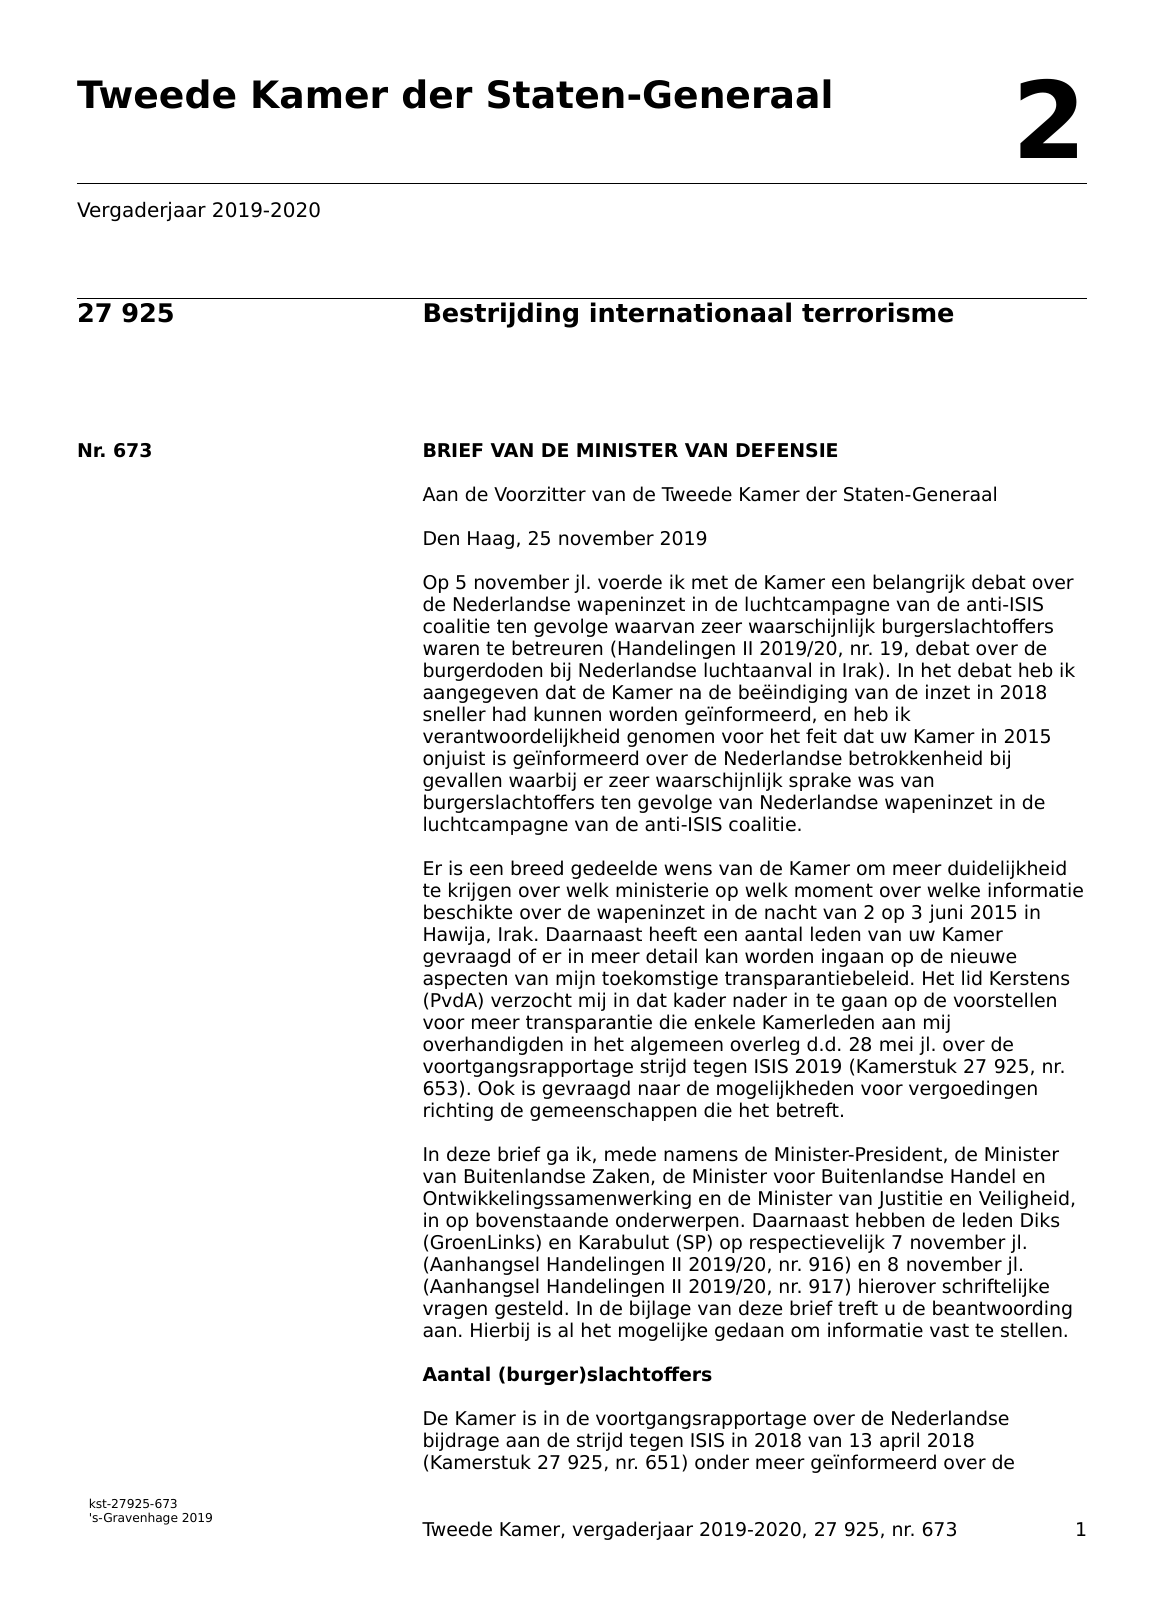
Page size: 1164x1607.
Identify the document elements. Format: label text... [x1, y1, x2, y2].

text Aan de Voorzitter van de Tweede Kamer der Staten-Generaal [422, 484, 1087, 506]
text Er is een breed gedeelde wens van de Kamer om meer duidelijkheid te krijgen over welk ministerie op welk moment over welke informatie beschikte over de wapeninzet in de nacht van 2 op 3 juni 2015 in Hawija, Irak. Daarnaast heeft een aantal leden van uw Kamer gevraagd of er in meer detail kan worden ingaan op de nieuwe aspecten van mijn toekomstige transparantiebeleid. Het lid Kerstens (PvdA) verzocht mij in dat kader nader in te gaan op de voorstellen voor meer transparantie die enkele Kamerleden aan mij overhandigden in het algemeen overleg d.d. 28 mei jl. over de voortgangsrapportage strijd tegen ISIS 2019 (Kamerstuk 27 925, nr. 653). Ook is gevraagd naar de mogelijkheden voor vergoedingen richting de gemeenschappen die het betreft. [422, 858, 1087, 1122]
text Op 5 november jl. voerde ik met de Kamer een belangrijk debat over de Nederlandse wapeninzet in de luchtcampagne van de anti-ISIS coalitie ten gevolge waarvan zeer waarschijnlijk burgerslachtoffers waren te betreuren (Handelingen II 2019/20, nr. 19, debat over de burgerdoden bij Nederlandse luchtaanval in Irak). In het debat heb ik aangegeven dat de Kamer na de beëindiging van de inzet in 2018 sneller had kunnen worden geïnformeerd, en heb ik verantwoordelijkheid genomen voor het feit dat uw Kamer in 2015 onjuist is geïnformeerd over de Nederlandse betrokkenheid bij gevallen waarbij er zeer waarschijnlijk sprake was van burgerslachtoffers ten gevolge van Nederlandse wapeninzet in de luchtcampagne van de anti-ISIS coalitie. [422, 572, 1087, 836]
text De Kamer is in de voortgangsrapportage over de Nederlandse bijdrage aan de strijd tegen ISIS in 2018 van 13 april 2018 (Kamerstuk 27 925, nr. 651) onder meer geïnformeerd over de [422, 1408, 1087, 1474]
text Den Haag, 25 november 2019 [422, 528, 1087, 550]
subtitle 27 925 Bestrijding internationaal terrorisme [77, 299, 1087, 329]
text kst-27925-673 [88, 1497, 323, 1511]
text 's-Gravenhage 2019 [88, 1511, 323, 1525]
subtitle Nr. 673 BRIEF VAN DE MINISTER VAN DEFENSIE [77, 440, 1087, 462]
table_header 2 [886, 59, 1087, 183]
text In deze brief ga ik, mede namens de Minister-President, de Minister van Buitenlandse Zaken, de Minister voor Buitenlandse Handel en Ontwikkelingssamenwerking en de Minister van Justitie en Veiligheid, in op bovenstaande onderwerpen. Daarnaast hebben de leden Diks (GroenLinks) en Karabulut (SP) op respectievelijk 7 november jl. (Aanhangsel Handelingen II 2019/20, nr. 916) en 8 november jl. (Aanhangsel Handelingen II 2019/20, nr. 917) hierover schriftelijke vragen gesteld. In de bijlage van deze brief treft u de beantwoording aan. Hierbij is al het mogelijke gedaan om informatie vast te stellen. [422, 1144, 1087, 1342]
subtitle Aantal (burger)slachtoffers [422, 1364, 1087, 1386]
table_header Tweede Kamer der Staten-Generaal [77, 59, 886, 183]
table_cell Vergaderjaar 2019-2020 [77, 184, 1087, 298]
